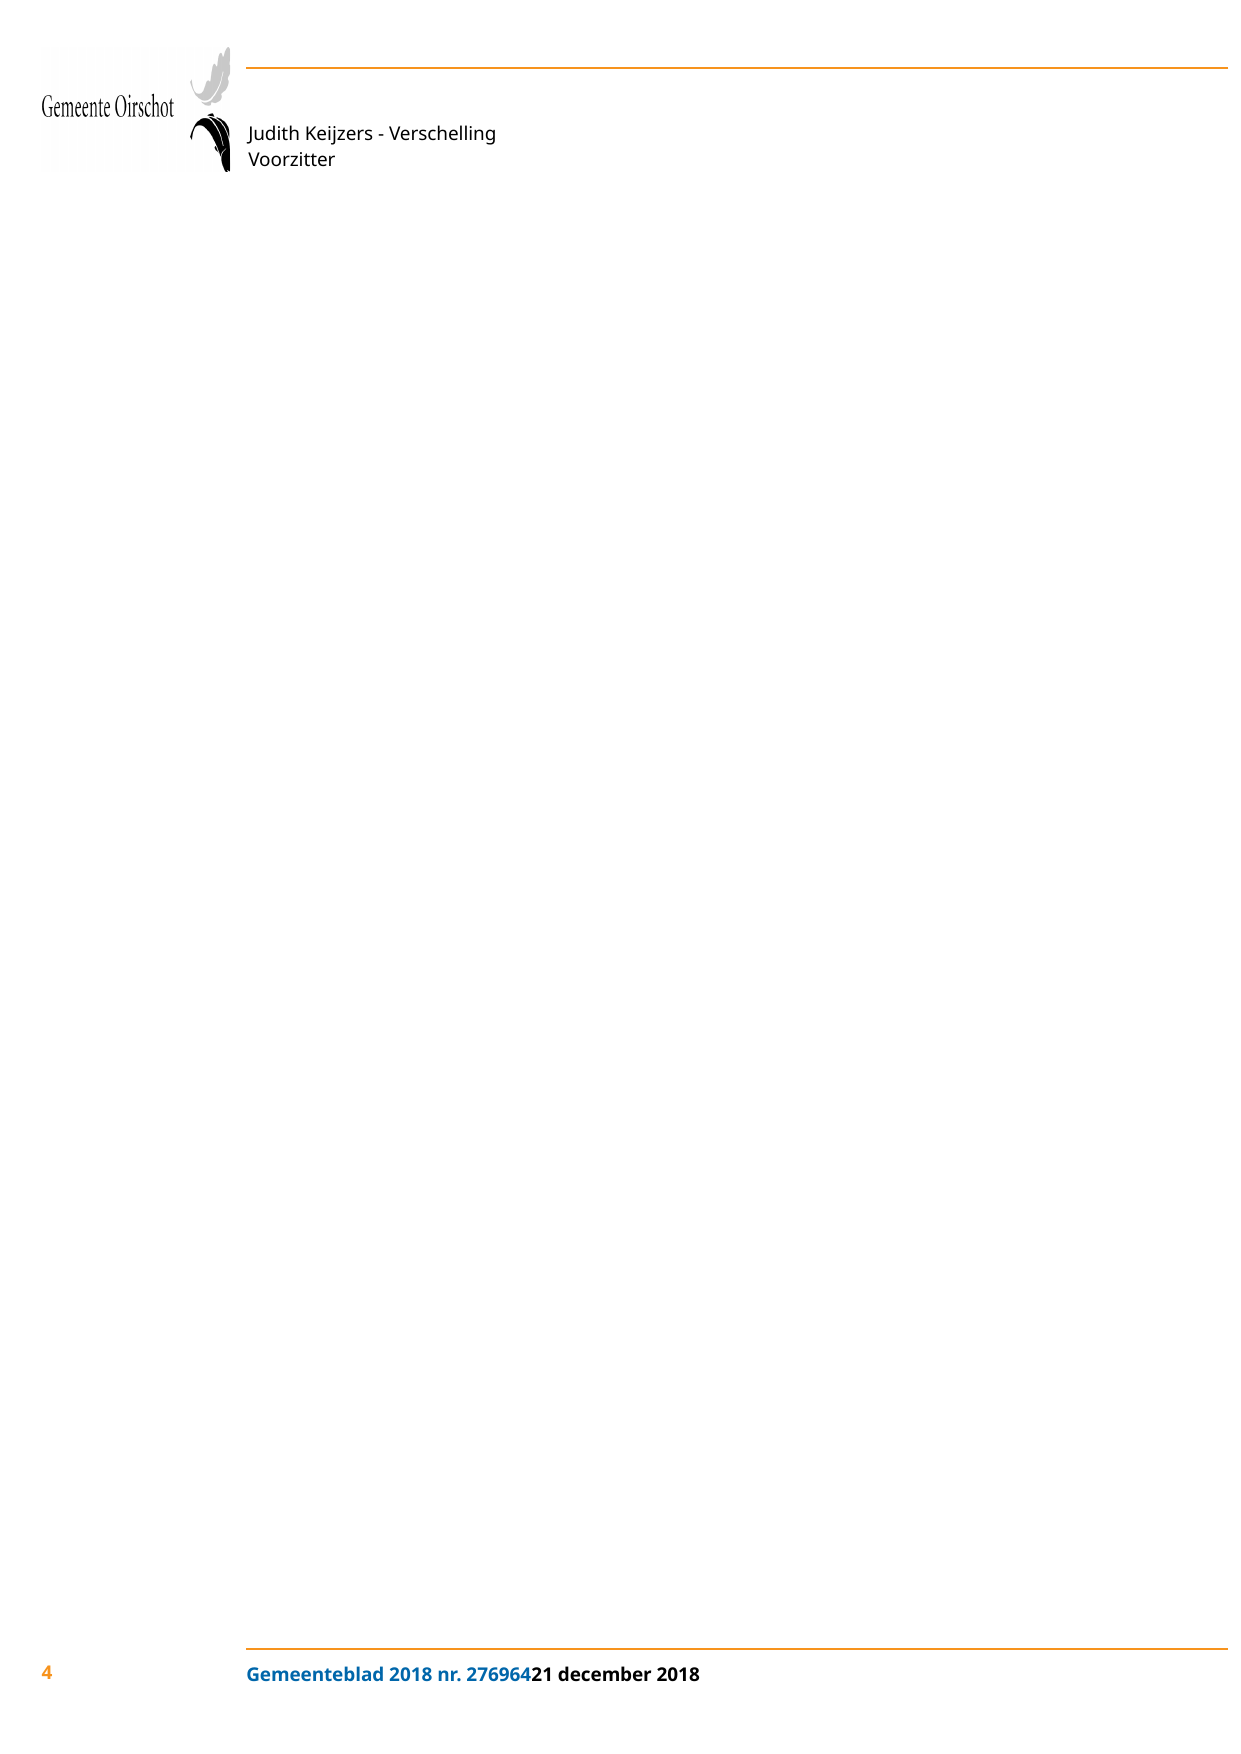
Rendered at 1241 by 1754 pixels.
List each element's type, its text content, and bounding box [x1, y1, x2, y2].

picture [41, 47, 231, 172]
text Voorzitter [248, 146, 1152, 172]
text Judith Keijzers - Verschelling [248, 121, 1152, 146]
